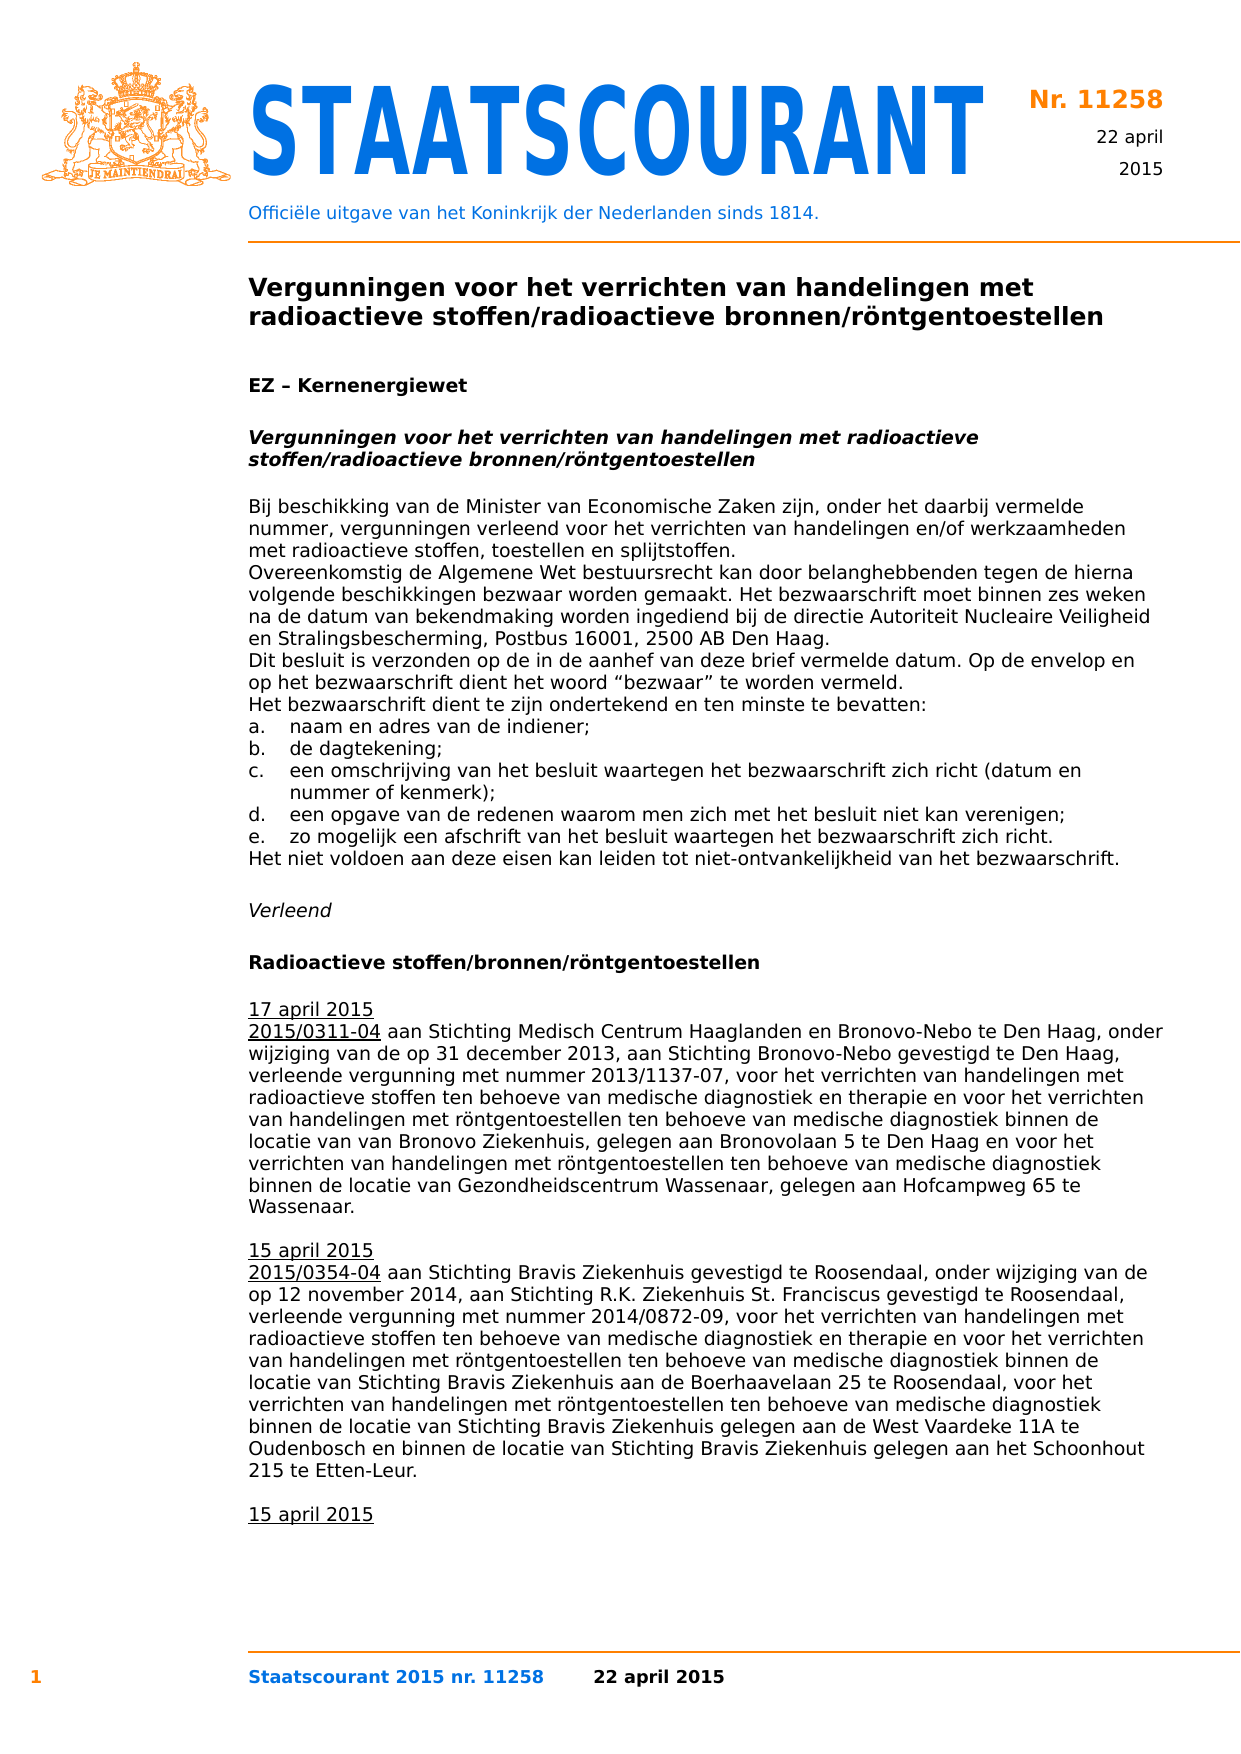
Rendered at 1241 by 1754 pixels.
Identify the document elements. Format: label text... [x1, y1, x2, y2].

text 15 april 2015 [248, 1240, 1163, 1262]
text Dit besluit is verzonden op de in de aanhef van deze brief vermelde datum. Op de envelop en op het bezwaarschrift dient het woord “bezwaar” te worden vermeld. [248, 650, 1163, 694]
text Bij beschikking van de Minister van Economische Zaken zijn, onder het daarbij vermelde nummer, vergunningen verleend voor het verrichten van handelingen en/of werkzaamheden met radioactieve stoffen, toestellen en splijtstoffen. [248, 496, 1163, 562]
text 15 april 2015 [248, 1504, 1163, 1526]
picture [41, 62, 231, 186]
text e. zo mogelijk een afschrift van het besluit waartegen het bezwaarschrift zich richt. [248, 826, 1163, 848]
text 2015/0354-04 aan Stichting Bravis Ziekenhuis gevestigd te Roosendaal, onder wijziging van de op 12 november 2014, aan Stichting R.K. Ziekenhuis St. Franciscus gevestigd te Roosendaal, verleende vergunning met nummer 2014/0872-09, voor het verrichten van handelingen met radioactieve stoffen ten behoeve van medische diagnostiek en therapie en voor het verrichten van handelingen met röntgentoestellen ten behoeve van medische diagnostiek binnen de locatie van Stichting Bravis Ziekenhuis aan de Boerhaavelaan 25 te Roosendaal, voor het verrichten van handelingen met röntgentoestellen ten behoeve van medische diagnostiek binnen de locatie van Stichting Bravis Ziekenhuis gelegen aan de West Vaardeke 11A te Oudenbosch en binnen de locatie van Stichting Bravis Ziekenhuis gelegen aan het Schoonhout 215 te Etten-Leur. [248, 1262, 1163, 1482]
text Overeenkomstig de Algemene Wet bestuursrecht kan door belanghebbenden tegen de hierna volgende beschikkingen bezwaar worden gemaakt. Het bezwaarschrift moet binnen zes weken na de datum van bekendmaking worden ingediend bij de directie Autoriteit Nucleaire Veiligheid en Stralingsbescherming, Postbus 16001, 2500 AB Den Haag. [248, 562, 1163, 650]
text Het niet voldoen aan deze eisen kan leiden tot niet-ontvankelijkheid van het bezwaarschrift. [248, 848, 1163, 870]
table_cell 22 april [998, 121, 1240, 153]
text c. een omschrijving van het besluit waartegen het bezwaarschrift zich richt (datum en nummer of kenmerk); [248, 760, 1163, 804]
text 17 april 2015 [248, 999, 1163, 1021]
subtitle Radioactieve stoffen/bronnen/röntgentoestellen [248, 952, 1163, 974]
table_header STAATSCOURANT [248, 62, 998, 203]
subtitle EZ – Kernenergiewet [248, 375, 1163, 397]
text b. de dagtekening; [248, 738, 1163, 760]
subtitle Vergunningen voor het verrichten van handelingen met radioactieve stoffen/radioactieve bronnen/röntgentoestellen [248, 427, 1163, 471]
subtitle Verleend [248, 900, 1163, 922]
table_cell 2015 [998, 153, 1240, 203]
text d. een opgave van de redenen waarom men zich met het besluit niet kan verenigen; [248, 804, 1163, 826]
subtitle Vergunningen voor het verrichten van handelingen met radioactieve stoffen/radioactieve bronnen/röntgentoestellen [248, 273, 1163, 331]
table_header Nr. 11258 [998, 62, 1240, 121]
text 2015/0311-04 aan Stichting Medisch Centrum Haaglanden en Bronovo-Nebo te Den Haag, onder wijziging van de op 31 december 2013, aan Stichting Bronovo-Nebo gevestigd te Den Haag, verleende vergunning met nummer 2013/1137-07, voor het verrichten van handelingen met radioactieve stoffen ten behoeve van medische diagnostiek en therapie en voor het verrichten van handelingen met röntgentoestellen ten behoeve van medische diagnostiek binnen de locatie van van Bronovo Ziekenhuis, gelegen aan Bronovolaan 5 te Den Haag en voor het verrichten van handelingen met röntgentoestellen ten behoeve van medische diagnostiek binnen de locatie van Gezondheidscentrum Wassenaar, gelegen aan Hofcampweg 65 te Wassenaar. [248, 1021, 1163, 1218]
text Het bezwaarschrift dient te zijn ondertekend en ten minste te bevatten: [248, 694, 1163, 716]
table_header [25, 62, 248, 241]
table_cell Officiële uitgave van het Koninkrijk der Nederlanden sinds 1814. [248, 203, 1240, 241]
text a. naam en adres van de indiener; [248, 716, 1163, 738]
